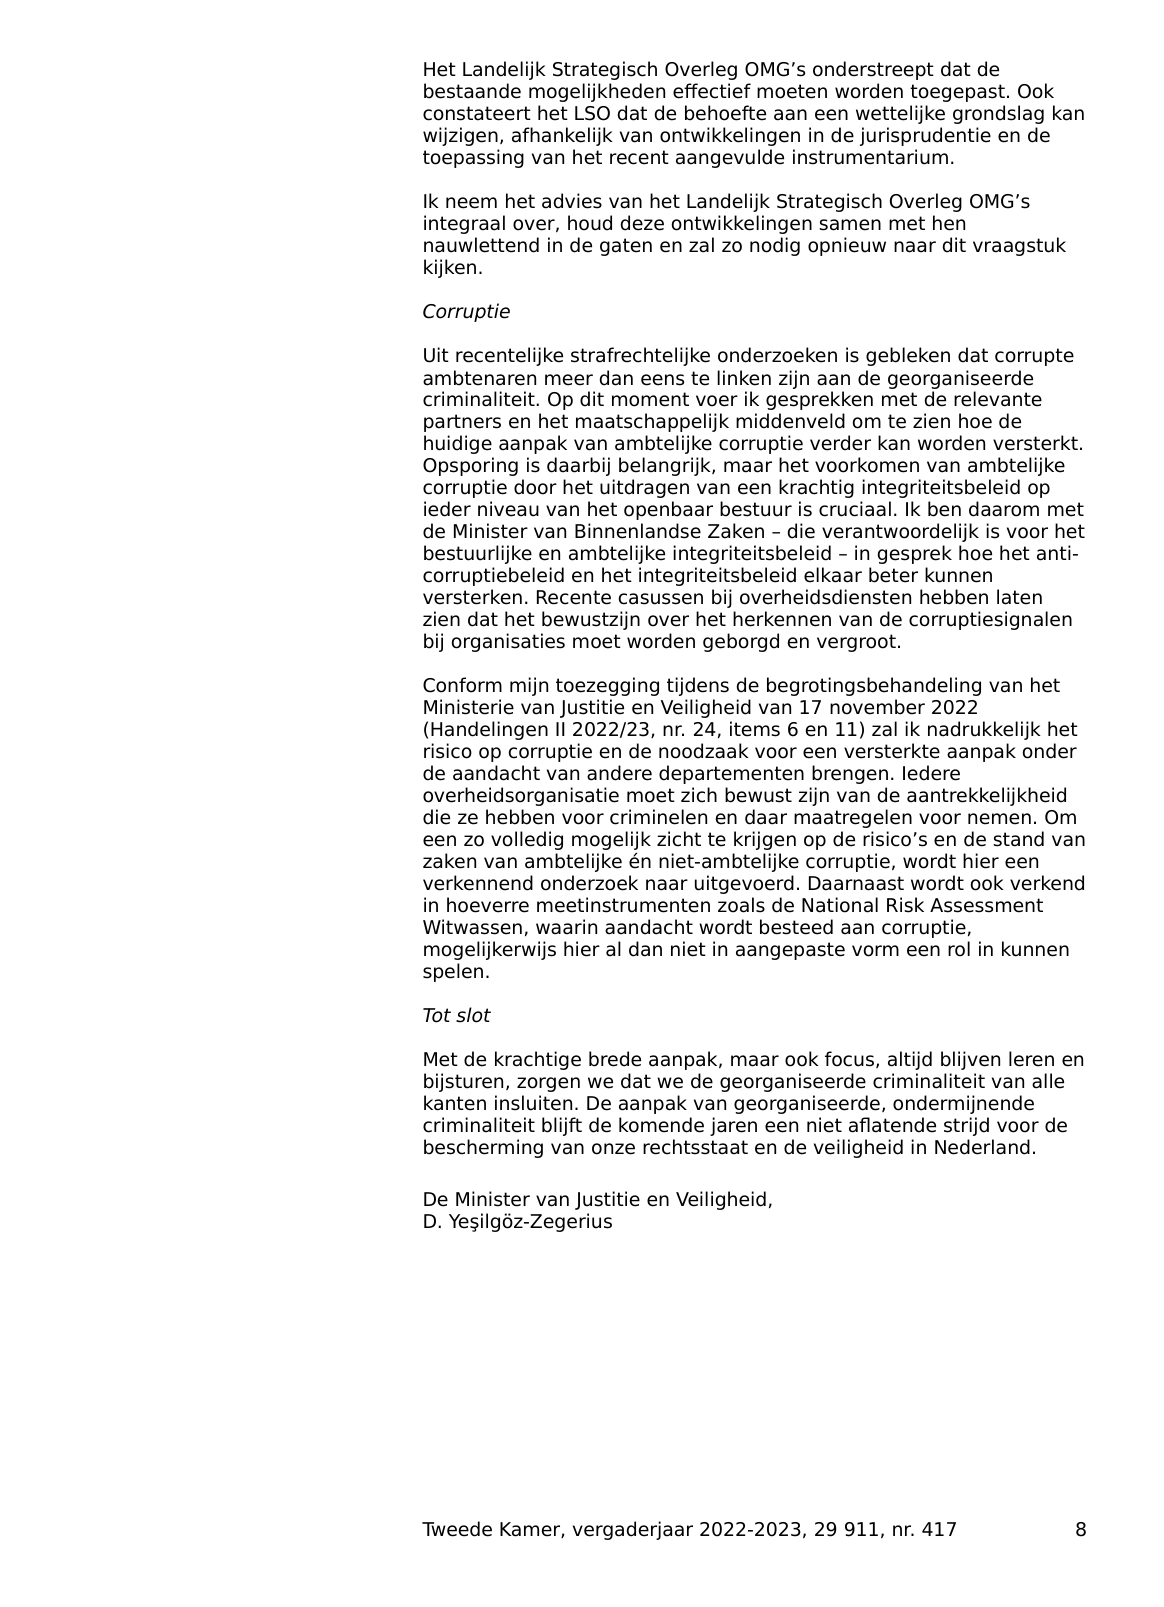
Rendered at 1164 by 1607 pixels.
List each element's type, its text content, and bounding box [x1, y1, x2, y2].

text Het Landelijk Strategisch Overleg OMG’s onderstreept dat de bestaande mogelijkheden effectief moeten worden toegepast. Ook constateert het LSO dat de behoefte aan een wettelijke grondslag kan wijzigen, afhankelijk van ontwikkelingen in de jurisprudentie en de toepassing van het recent aangevulde instrumentarium. [422, 59, 1087, 169]
subtitle Corruptie [422, 301, 1087, 323]
text Uit recentelijke strafrechtelijke onderzoeken is gebleken dat corrupte ambtenaren meer dan eens te linken zijn aan de georganiseerde criminaliteit. Op dit moment voer ik gesprekken met de relevante partners en het maatschappelijk middenveld om te zien hoe de huidige aanpak van ambtelijke corruptie verder kan worden versterkt. Opsporing is daarbij belangrijk, maar het voorkomen van ambtelijke corruptie door het uitdragen van een krachtig integriteitsbeleid op ieder niveau van het openbaar bestuur is cruciaal. Ik ben daarom met de Minister van Binnenlandse Zaken – die verantwoordelijk is voor het bestuurlijke en ambtelijke integriteitsbeleid – in gesprek hoe het anti-corruptiebeleid en het integriteitsbeleid elkaar beter kunnen versterken. Recente casussen bij overheidsdiensten hebben laten zien dat het bewustzijn over het herkennen van de corruptiesignalen bij organisaties moet worden geborgd en vergroot. [422, 345, 1087, 653]
subtitle Tot slot [422, 1005, 1087, 1027]
text Ik neem het advies van het Landelijk Strategisch Overleg OMG’s integraal over, houd deze ontwikkelingen samen met hen nauwlettend in de gaten en zal zo nodig opnieuw naar dit vraagstuk kijken. [422, 191, 1087, 279]
text Conform mijn toezegging tijdens de begrotingsbehandeling van het Ministerie van Justitie en Veiligheid van 17 november 2022 (Handelingen II 2022/23, nr. 24, items 6 en 11) zal ik nadrukkelijk het risico op corruptie en de noodzaak voor een versterkte aanpak onder de aandacht van andere departementen brengen. Iedere overheidsorganisatie moet zich bewust zijn van de aantrekkelijkheid die ze hebben voor criminelen en daar maatregelen voor nemen. Om een zo volledig mogelijk zicht te krijgen op de risico’s en de stand van zaken van ambtelijke én niet-ambtelijke corruptie, wordt hier een verkennend onderzoek naar uitgevoerd. Daarnaast wordt ook verkend in hoeverre meetinstrumenten zoals de National Risk Assessment Witwassen, waarin aandacht wordt besteed aan corruptie, mogelijkerwijs hier al dan niet in aangepaste vorm een rol in kunnen spelen. [422, 675, 1087, 983]
text Met de krachtige brede aanpak, maar ook focus, altijd blijven leren en bijsturen, zorgen we dat we de georganiseerde criminaliteit van alle kanten insluiten. De aanpak van georganiseerde, ondermijnende criminaliteit blijft de komende jaren een niet aflatende strijd voor de bescherming van onze rechtsstaat en de veiligheid in Nederland. [422, 1049, 1087, 1159]
text De Minister van Justitie en Veiligheid, D. Yeşilgöz-Zegerius [422, 1189, 1087, 1233]
